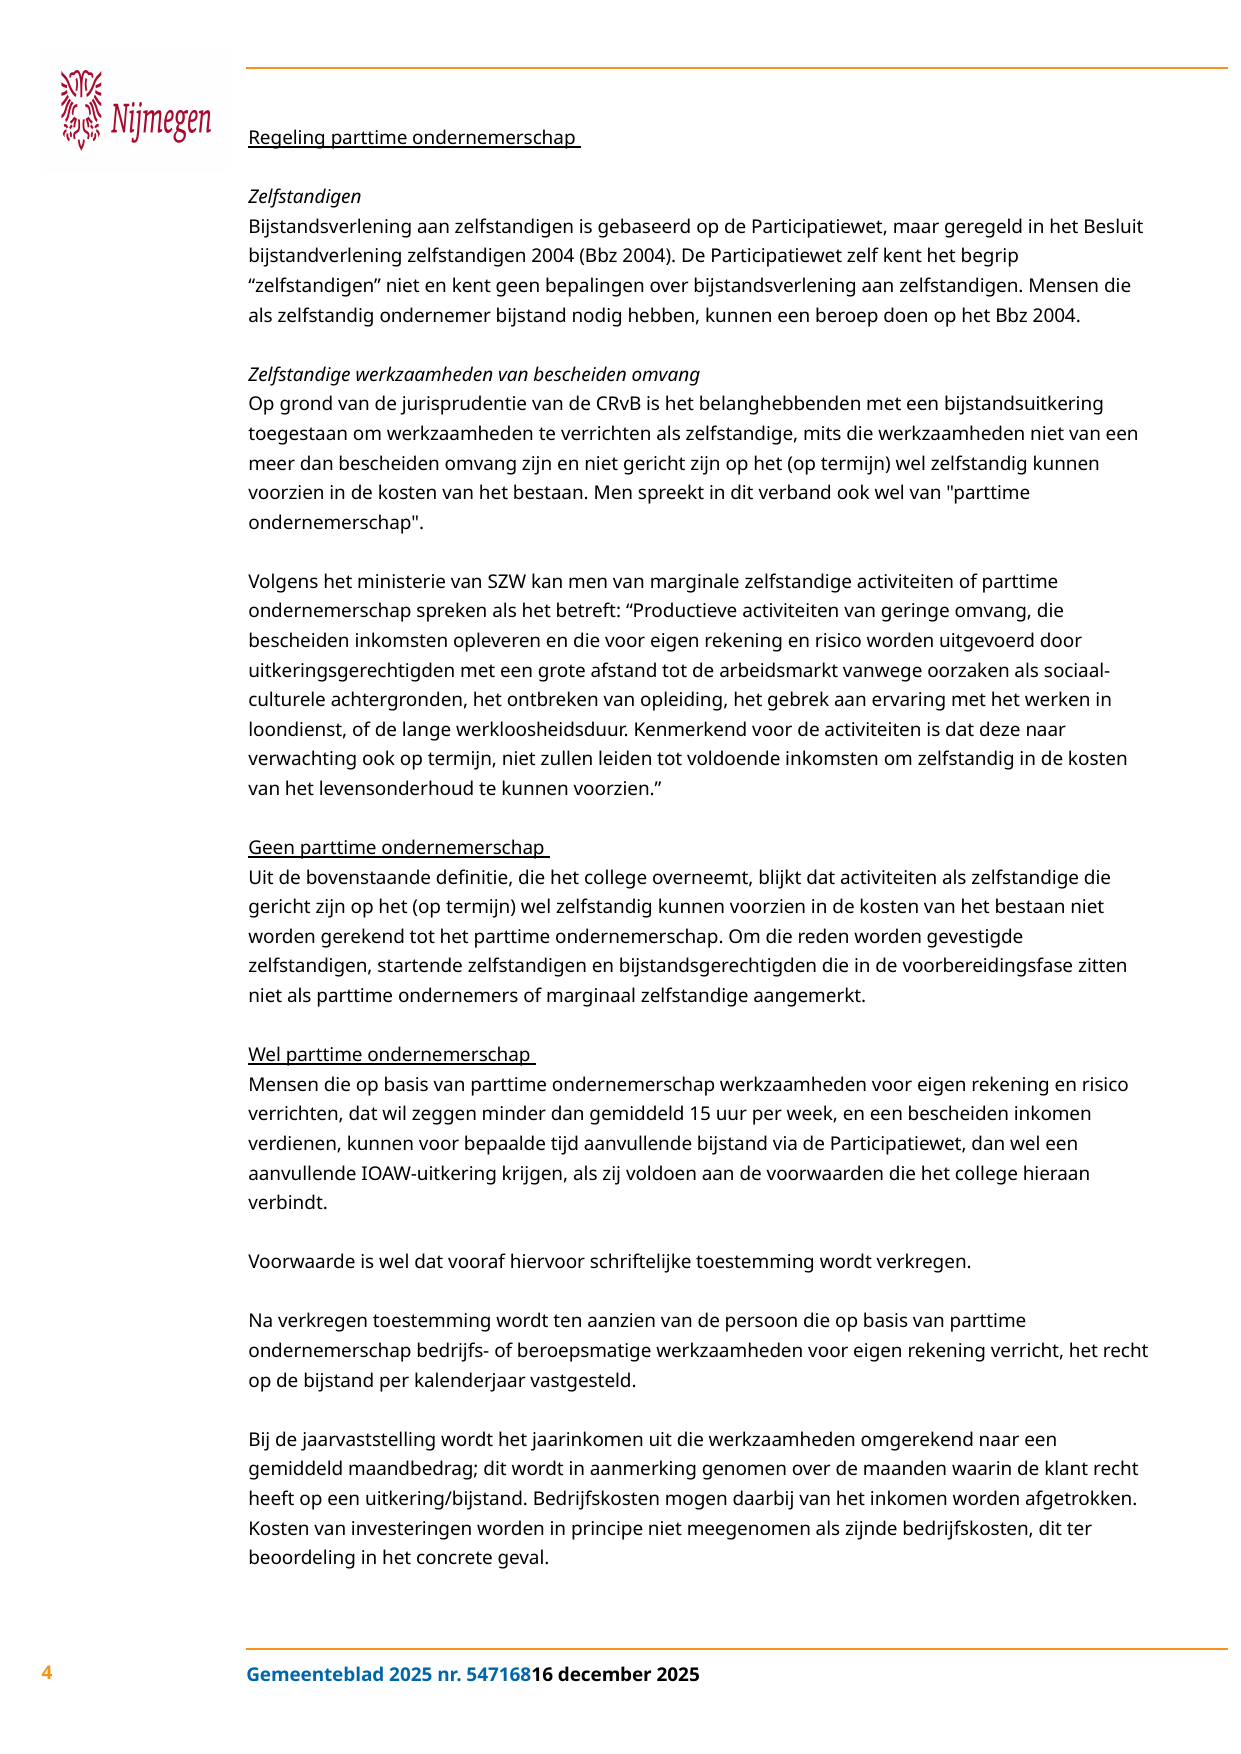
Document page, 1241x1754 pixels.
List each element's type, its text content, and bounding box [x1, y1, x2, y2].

text Mensen die op basis van parttime ondernemerschap werkzaamheden voor eigen rekening en risico verrichten, dat wil zeggen minder dan gemiddeld 15 uur per week, en een bescheiden inkomen verdienen, kunnen voor bepaalde tijd aanvullende bijstand via de Participatiewet, dan wel een aanvullende IOAW-uitkering krijgen, als zij voldoen aan de voorwaarden die het college hieraan verbindt. [248, 1071, 1152, 1215]
text Bijstandsverlening aan zelfstandigen is gebaseerd op de Participatiewet, maar geregeld in het Besluit bijstandverlening zelfstandigen 2004 (Bbz 2004). De Participatiewet zelf kent het begrip “zelfstandigen” niet en kent geen bepalingen over bijstandsverlening aan zelfstandigen. Mensen die als zelfstandig ondernemer bijstand nodig hebben, kunnen een beroep doen op het Bbz 2004. [248, 213, 1152, 328]
text Zelfstandigen [248, 183, 1152, 209]
text Geen parttime ondernemerschap [248, 834, 1152, 860]
text Zelfstandige werkzaamheden van bescheiden omvang [248, 361, 1152, 387]
text Op grond van de jurisprudentie van de CRvB is het belanghebbenden met een bijstandsuitkering toegestaan om werkzaamheden te verrichten als zelfstandige, mits die werkzaamheden niet van een meer dan bescheiden omvang zijn en niet gericht zijn op het (op termijn) wel zelfstandig kunnen voorzien in de kosten van het bestaan. Men spreekt in dit verband ook wel van "parttime ondernemerschap". [248, 391, 1152, 535]
text Wel parttime ondernemerschap [248, 1041, 1152, 1067]
text Bij de jaarvaststelling wordt het jaarinkomen uit die werkzaamheden omgerekend naar een gemiddeld maandbedrag; dit wordt in aanmerking genomen over de maanden waarin de klant recht heeft op een uitkering/bijstand. Bedrijfskosten mogen daarbij van het inkomen worden afgetrokken. Kosten van investeringen worden in principe niet meegenomen als zijnde bedrijfskosten, dit ter beoordeling in het concrete geval. [248, 1426, 1152, 1570]
text Uit de bovenstaande definitie, die het college overneemt, blijkt dat activiteiten als zelfstandige die gericht zijn op het (op termijn) wel zelfstandig kunnen voorzien in de kosten van het bestaan niet worden gerekend tot het parttime ondernemerschap. Om die reden worden gevestigde zelfstandigen, startende zelfstandigen en bijstandsgerechtigden die in de voorbereidingsfase zitten niet als parttime ondernemers of marginaal zelfstandige aangemerkt. [248, 864, 1152, 1008]
text Voorwaarde is wel dat vooraf hiervoor schriftelijke toestemming wordt verkregen. [248, 1248, 1152, 1274]
text Volgens het ministerie van SZW kan men van marginale zelfstandige activiteiten of parttime ondernemerschap spreken als het betreft: “Productieve activiteiten van geringe omvang, die bescheiden inkomsten opleveren en die voor eigen rekening en risico worden uitgevoerd door uitkeringsgerechtigden met een grote afstand tot de arbeidsmarkt vanwege oorzaken als sociaal-culturele achtergronden, het ontbreken van opleiding, het gebrek aan ervaring met het werken in loondienst, of de lange werkloosheidsduur. Kenmerkend voor de activiteiten is dat deze naar verwachting ook op termijn, niet zullen leiden tot voldoende inkomsten om zelfstandig in de kosten van het levensonderhoud te kunnen voorzien.” [248, 568, 1152, 801]
picture [41, 47, 231, 172]
text Na verkregen toestemming wordt ten aanzien van de persoon die op basis van parttime ondernemerschap bedrijfs- of beroepsmatige werkzaamheden voor eigen rekening verricht, het recht op de bijstand per kalenderjaar vastgesteld. [248, 1308, 1152, 1393]
text Regeling parttime ondernemerschap [248, 124, 1152, 150]
